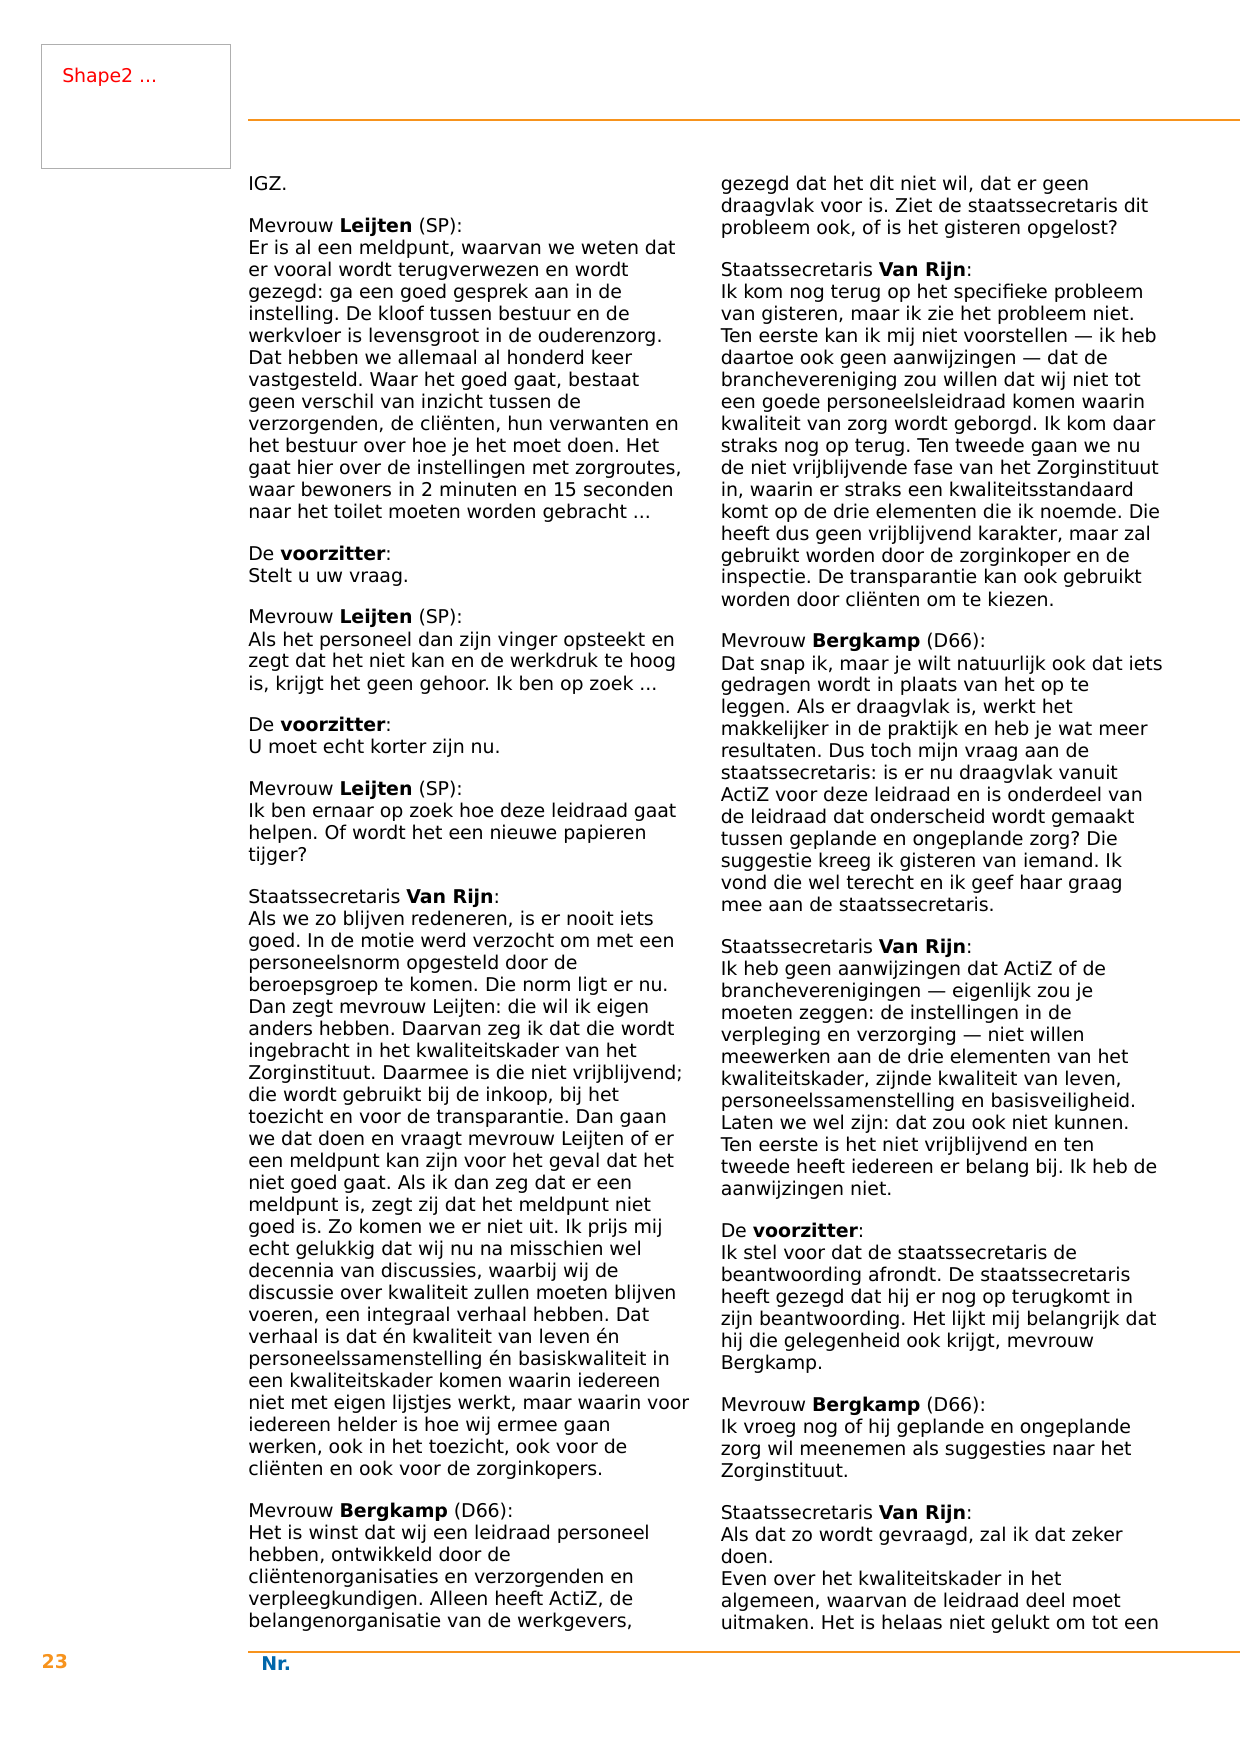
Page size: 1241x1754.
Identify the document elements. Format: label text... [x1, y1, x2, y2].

text Ik vroeg nog of hij geplande en ongeplande zorg wil meenemen als suggesties naar het Zorginstituut. [721, 1416, 1163, 1482]
text Staatssecretaris Van Rijn: [721, 1502, 1163, 1524]
text Staatssecretaris Van Rijn: [721, 259, 1163, 281]
text IGZ. [248, 173, 691, 195]
text De voorzitter: [248, 542, 691, 564]
text Ik stel voor dat de staatssecretaris de beantwoording afrondt. De staatssecretaris heeft gezegd dat hij er nog op terugkomt in zijn beantwoording. Het lijkt mij belangrijk dat hij die gelegenheid ook krijgt, mevrouw Bergkamp. [721, 1242, 1163, 1374]
text U moet echt korter zijn nu. [248, 736, 691, 758]
text Staatssecretaris Van Rijn: [721, 936, 1163, 958]
text Mevrouw Leijten (SP): [248, 215, 691, 237]
text Mevrouw Bergkamp (D66): [721, 630, 1163, 652]
text gezegd dat het dit niet wil, dat er geen draagvlak voor is. Ziet de staatssecretaris dit probleem ook, of is het gisteren opgelost? [721, 173, 1163, 239]
text Ik heb geen aanwijzingen dat ActiZ of de brancheverenigingen — eigenlijk zou je moeten zeggen: de instellingen in de verpleging en verzorging — niet willen meewerken aan de drie elementen van het kwaliteitskader, zijnde kwaliteit van leven, personeelssamenstelling en basisveiligheid. Laten we wel zijn: dat zou ook niet kunnen. Ten eerste is het niet vrijblijvend en ten tweede heeft iedereen er belang bij. Ik heb de aanwijzingen niet. [721, 958, 1163, 1200]
text Als het personeel dan zijn vinger opsteekt en zegt dat het niet kan en de werkdruk te hoog is, krijgt het geen gehoor. Ik ben op zoek ... [248, 628, 691, 694]
text Mevrouw Bergkamp (D66): [248, 1500, 691, 1522]
text De voorzitter: [248, 714, 691, 736]
text Als dat zo wordt gevraagd, zal ik dat zeker doen. [721, 1524, 1163, 1568]
text Er is al een meldpunt, waarvan we weten dat er vooral wordt terugverwezen en wordt gezegd: ga een goed gesprek aan in de instelling. De kloof tussen bestuur en de werkvloer is levensgroot in de ouderenzorg. Dat hebben we allemaal al honderd keer vastgesteld. Waar het goed gaat, bestaat geen verschil van inzicht tussen de verzorgenden, de cliënten, hun verwanten en het bestuur over hoe je het moet doen. Het gaat hier over de instellingen met zorgroutes, waar bewoners in 2 minuten en 15 seconden naar het toilet moeten worden gebracht ... [248, 237, 691, 522]
text Even over het kwaliteitskader in het algemeen, waarvan de leidraad deel moet uitmaken. Het is helaas niet gelukt om tot een [721, 1568, 1163, 1633]
text Als we zo blijven redeneren, is er nooit iets goed. In de motie werd verzocht om met een personeelsnorm opgesteld door de beroepsgroep te komen. Die norm ligt er nu. Dan zegt mevrouw Leijten: die wil ik eigen anders hebben. Daarvan zeg ik dat die wordt ingebracht in het kwaliteitskader van het Zorginstituut. Daarmee is die niet vrijblijvend; die wordt gebruikt bij de inkoop, bij het toezicht en voor de transparantie. Dan gaan we dat doen en vraagt mevrouw Leijten of er een meldpunt kan zijn voor het geval dat het niet goed gaat. Als ik dan zeg dat er een meldpunt is, zegt zij dat het meldpunt niet goed is. Zo komen we er niet uit. Ik prijs mij echt gelukkig dat wij nu na misschien wel decennia van discussies, waarbij wij de discussie over kwaliteit zullen moeten blijven voeren, een integraal verhaal hebben. Dat verhaal is dat én kwaliteit van leven én personeelssamenstelling én basiskwaliteit in een kwaliteitskader komen waarin iedereen niet met eigen lijstjes werkt, maar waarin voor iedereen helder is hoe wij ermee gaan werken, ook in het toezicht, ook voor de cliënten en ook voor de zorginkopers. [248, 908, 691, 1480]
text Mevrouw Leijten (SP): [248, 778, 691, 800]
text Staatssecretaris Van Rijn: [248, 886, 691, 908]
text Mevrouw Leijten (SP): [248, 606, 691, 628]
text Stelt u uw vraag. [248, 564, 691, 586]
text De voorzitter: [721, 1220, 1163, 1242]
text Het is winst dat wij een leidraad personeel hebben, ontwikkeld door de cliëntenorganisaties en verzorgenden en verpleegkundigen. Alleen heeft ActiZ, de belangenorganisatie van de werkgevers, [248, 1522, 691, 1632]
text Ik kom nog terug op het specifieke probleem van gisteren, maar ik zie het probleem niet. Ten eerste kan ik mij niet voorstellen — ik heb daartoe ook geen aanwijzingen — dat de branchevereniging zou willen dat wij niet tot een goede personeelsleidraad komen waarin kwaliteit van zorg wordt geborgd. Ik kom daar straks nog op terug. Ten tweede gaan we nu de niet vrijblijvende fase van het Zorginstituut in, waarin er straks een kwaliteitsstandaard komt op de drie elementen die ik noemde. Die heeft dus geen vrijblijvend karakter, maar zal gebruikt worden door de zorginkoper en de inspectie. De transparantie kan ook gebruikt worden door cliënten om te kiezen. [721, 281, 1163, 610]
text Mevrouw Bergkamp (D66): [721, 1394, 1163, 1416]
text Ik ben ernaar op zoek hoe deze leidraad gaat helpen. Of wordt het een nieuwe papieren tijger? [248, 800, 691, 866]
text Dat snap ik, maar je wilt natuurlijk ook dat iets gedragen wordt in plaats van het op te leggen. Als er draagvlak is, werkt het makkelijker in de praktijk en heb je wat meer resultaten. Dus toch mijn vraag aan de staatssecretaris: is er nu draagvlak vanuit ActiZ voor deze leidraad en is onderdeel van de leidraad dat onderscheid wordt gemaakt tussen geplande en ongeplande zorg? Die suggestie kreeg ik gisteren van iemand. Ik vond die wel terecht en ik geef haar graag mee aan de staatssecretaris. [721, 652, 1163, 916]
